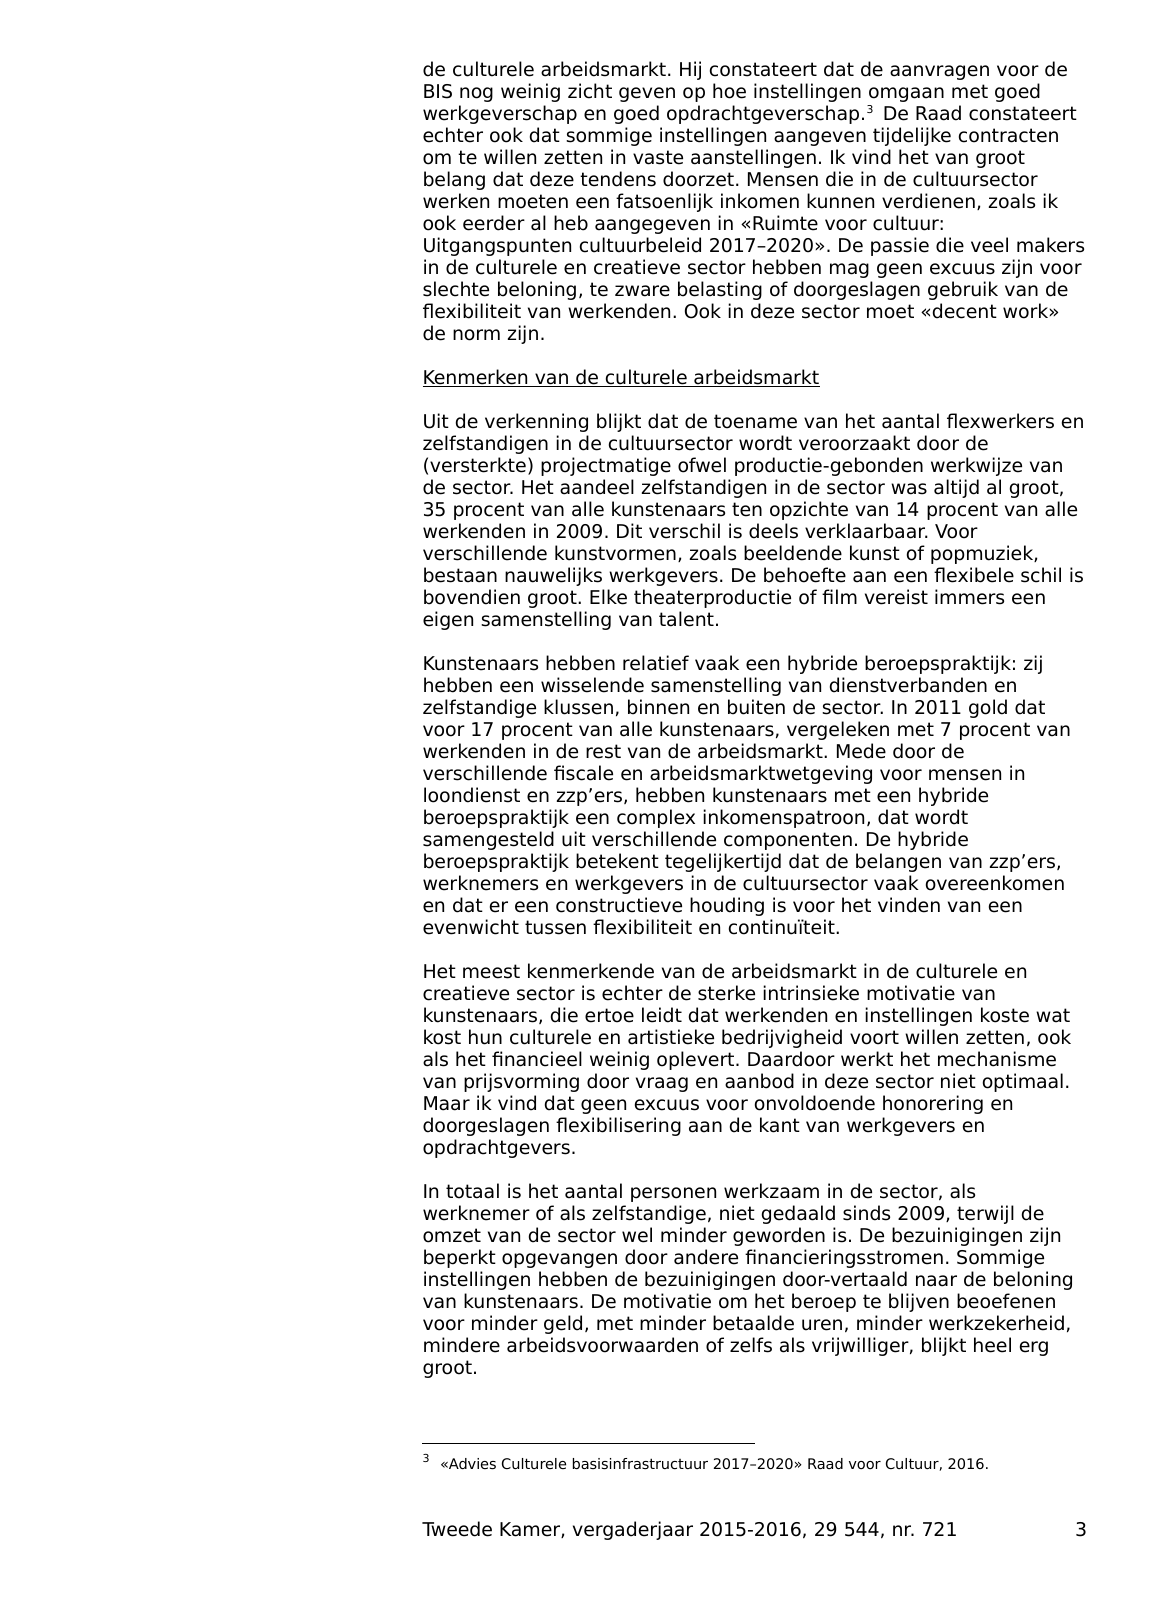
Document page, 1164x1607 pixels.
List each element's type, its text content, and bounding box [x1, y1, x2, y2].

text de culturele arbeidsmarkt. Hij constateert dat de aanvragen voor de BIS nog weinig zicht geven op hoe instellingen omgaan met goed werkgeverschap en goed opdrachtgeverschap. De Raad constateert echter ook dat sommige instellingen aangeven tijdelijke contracten om te willen zetten in vaste aanstellingen. Ik vind het van groot belang dat deze tendens doorzet. Mensen die in de cultuursector werken moeten een fatsoenlijk inkomen kunnen verdienen, zoals ik ook eerder al heb aangegeven in «Ruimte voor cultuur: Uitgangspunten cultuurbeleid 2017–2020». De passie die veel makers in de culturele en creatieve sector hebben mag geen excuus zijn voor slechte beloning, te zware belasting of doorgeslagen gebruik van de flexibiliteit van werkenden. Ook in deze sector moet «decent work» de norm zijn. [422, 59, 1087, 345]
text Kunstenaars hebben relatief vaak een hybride beroepspraktijk: zij hebben een wisselende samenstelling van dienstverbanden en zelfstandige klussen, binnen en buiten de sector. In 2011 gold dat voor 17 procent van alle kunstenaars, vergeleken met 7 procent van werkenden in de rest van de arbeidsmarkt. Mede door de verschillende fiscale en arbeidsmarktwetgeving voor mensen in loondienst en zzp’ers, hebben kunstenaars met een hybride beroepspraktijk een complex inkomenspatroon, dat wordt samengesteld uit verschillende componenten. De hybride beroepspraktijk betekent tegelijkertijd dat de belangen van zzp’ers, werknemers en werkgevers in de cultuursector vaak overeenkomen en dat er een constructieve houding is voor het vinden van een evenwicht tussen flexibiliteit en continuïteit. [422, 653, 1087, 939]
text «Advies Culturele basisinfrastructuur 2017–2020» Raad voor Cultuur, 2016. [422, 1452, 1087, 1474]
subtitle Kenmerken van de culturele arbeidsmarkt [422, 367, 1087, 389]
text Uit de verkenning blijkt dat de toename van het aantal flexwerkers en zelfstandigen in de cultuursector wordt veroorzaakt door de (versterkte) projectmatige ofwel productie-gebonden werkwijze van de sector. Het aandeel zelfstandigen in de sector was altijd al groot, 35 procent van alle kunstenaars ten opzichte van 14 procent van alle werkenden in 2009. Dit verschil is deels verklaarbaar. Voor verschillende kunstvormen, zoals beeldende kunst of popmuziek, bestaan nauwelijks werkgevers. De behoefte aan een flexibele schil is bovendien groot. Elke theaterproductie of film vereist immers een eigen samenstelling van talent. [422, 411, 1087, 631]
text Het meest kenmerkende van de arbeidsmarkt in de culturele en creatieve sector is echter de sterke intrinsieke motivatie van kunstenaars, die ertoe leidt dat werkenden en instellingen koste wat kost hun culturele en artistieke bedrijvigheid voort willen zetten, ook als het financieel weinig oplevert. Daardoor werkt het mechanisme van prijsvorming door vraag en aanbod in deze sector niet optimaal. Maar ik vind dat geen excuus voor onvoldoende honorering en doorgeslagen flexibilisering aan de kant van werkgevers en opdrachtgevers. [422, 961, 1087, 1159]
text In totaal is het aantal personen werkzaam in de sector, als werknemer of als zelfstandige, niet gedaald sinds 2009, terwijl de omzet van de sector wel minder geworden is. De bezuinigingen zijn beperkt opgevangen door andere financieringsstromen. Sommige instellingen hebben de bezuinigingen door-vertaald naar de beloning van kunstenaars. De motivatie om het beroep te blijven beoefenen voor minder geld, met minder betaalde uren, minder werkzekerheid, mindere arbeidsvoorwaarden of zelfs als vrijwilliger, blijkt heel erg groot. [422, 1181, 1087, 1379]
